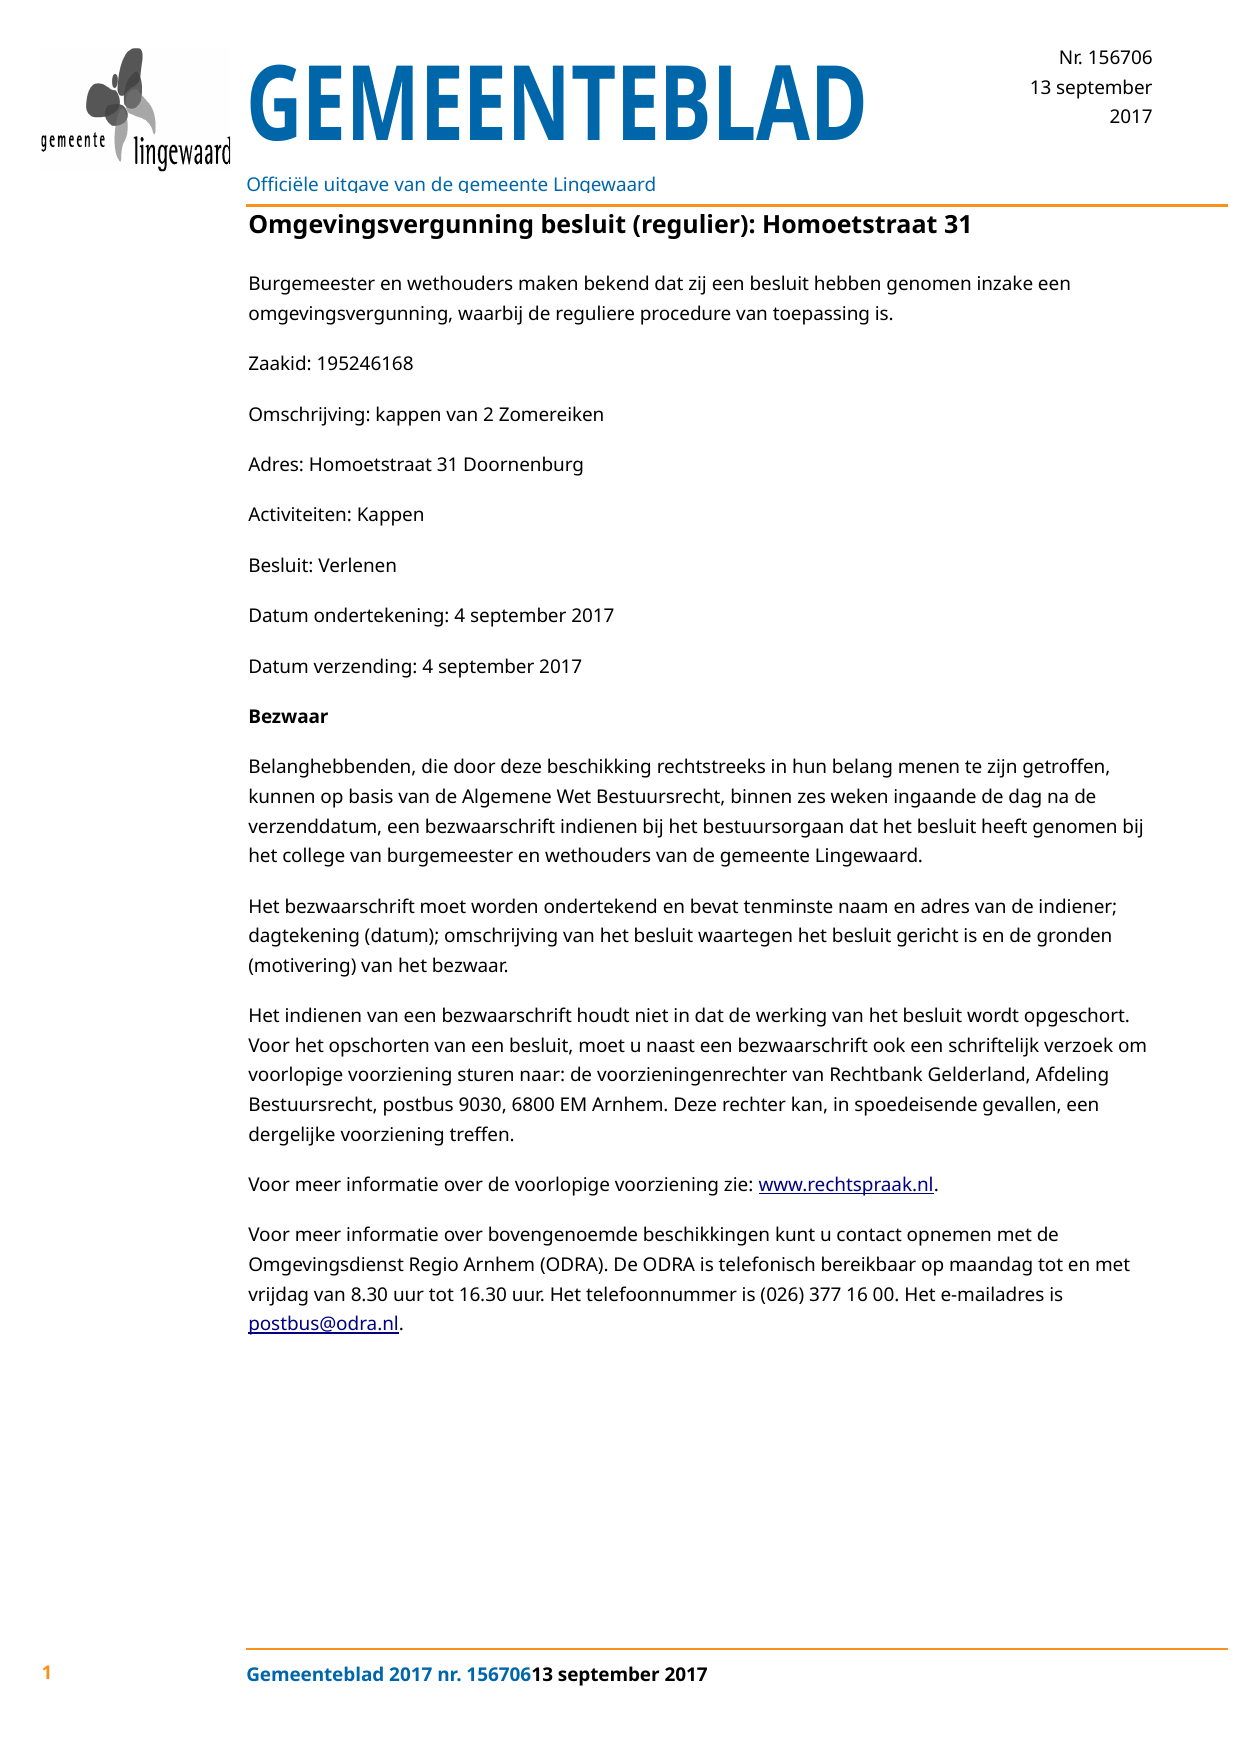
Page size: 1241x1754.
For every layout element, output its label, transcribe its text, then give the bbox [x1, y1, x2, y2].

text Omschrijving: kappen van 2 Zomereiken [248, 401, 1152, 426]
text Belanghebbenden, die door deze beschikking rechtstreeks in hun belang menen te zijn getroffen, kunnen op basis van de Algemene Wet Bestuursrecht, binnen zes weken ingaande de dag na de verzenddatum, een bezwaarschrift indienen bij het bestuursorgaan dat het besluit heeft genomen bij het college van burgemeester en wethouders van de gemeente Lingewaard. [248, 754, 1152, 868]
text Bezwaar [248, 703, 1152, 729]
text Het bezwaarschrift moet worden ondertekend en bevat tenminste naam en adres van de indiener; dagtekening (datum); omschrijving van het besluit waartegen het besluit gericht is en de gronden (motivering) van het bezwaar. [248, 893, 1152, 978]
text Het indienen van een bezwaarschrift houdt niet in dat de werking van het besluit wordt opgeschort. Voor het opschorten van een besluit, moet u naast een bezwaarschrift ook een schriftelijk verzoek om voorlopige voorziening sturen naar: de voorzieningenrechter van Rechtbank Gelderland, Afdeling Bestuursrecht, postbus 9030, 6800 EM Arnhem. Deze rechter kan, in spoedeisende gevallen, een dergelijke voorziening treffen. [248, 1002, 1152, 1146]
text Activiteiten: Kappen [248, 502, 1152, 527]
text Omgevingsvergunning besluit (regulier): Homoetstraat 31 [248, 207, 1152, 241]
text Besluit: Verlenen [248, 552, 1152, 578]
text Datum verzending: 4 september 2017 [248, 653, 1152, 678]
picture [41, 47, 231, 172]
text Voor meer informatie over bovengenoemde beschikkingen kunt u contact opnemen met de Omgevingsdienst Regio Arnhem (ODRA). De ODRA is telefonisch bereikbaar op maandag tot en met vrijdag van 8.30 uur tot 16.30 uur. Het telefoonnummer is (026) 377 16 00. Het e-mailadres is postbus@odra.nl. [248, 1222, 1152, 1336]
text Adres: Homoetstraat 31 Doornenburg [248, 451, 1152, 477]
text Datum ondertekening: 4 september 2017 [248, 602, 1152, 628]
text Voor meer informatie over de voorlopige voorziening zie: www.rechtspraak.nl. [248, 1171, 1152, 1197]
text Zaakid: 195246168 [248, 350, 1152, 376]
text Burgemeester en wethouders maken bekend dat zij een besluit hebben genomen inzake een omgevingsvergunning, waarbij de reguliere procedure van toepassing is. [248, 270, 1152, 326]
